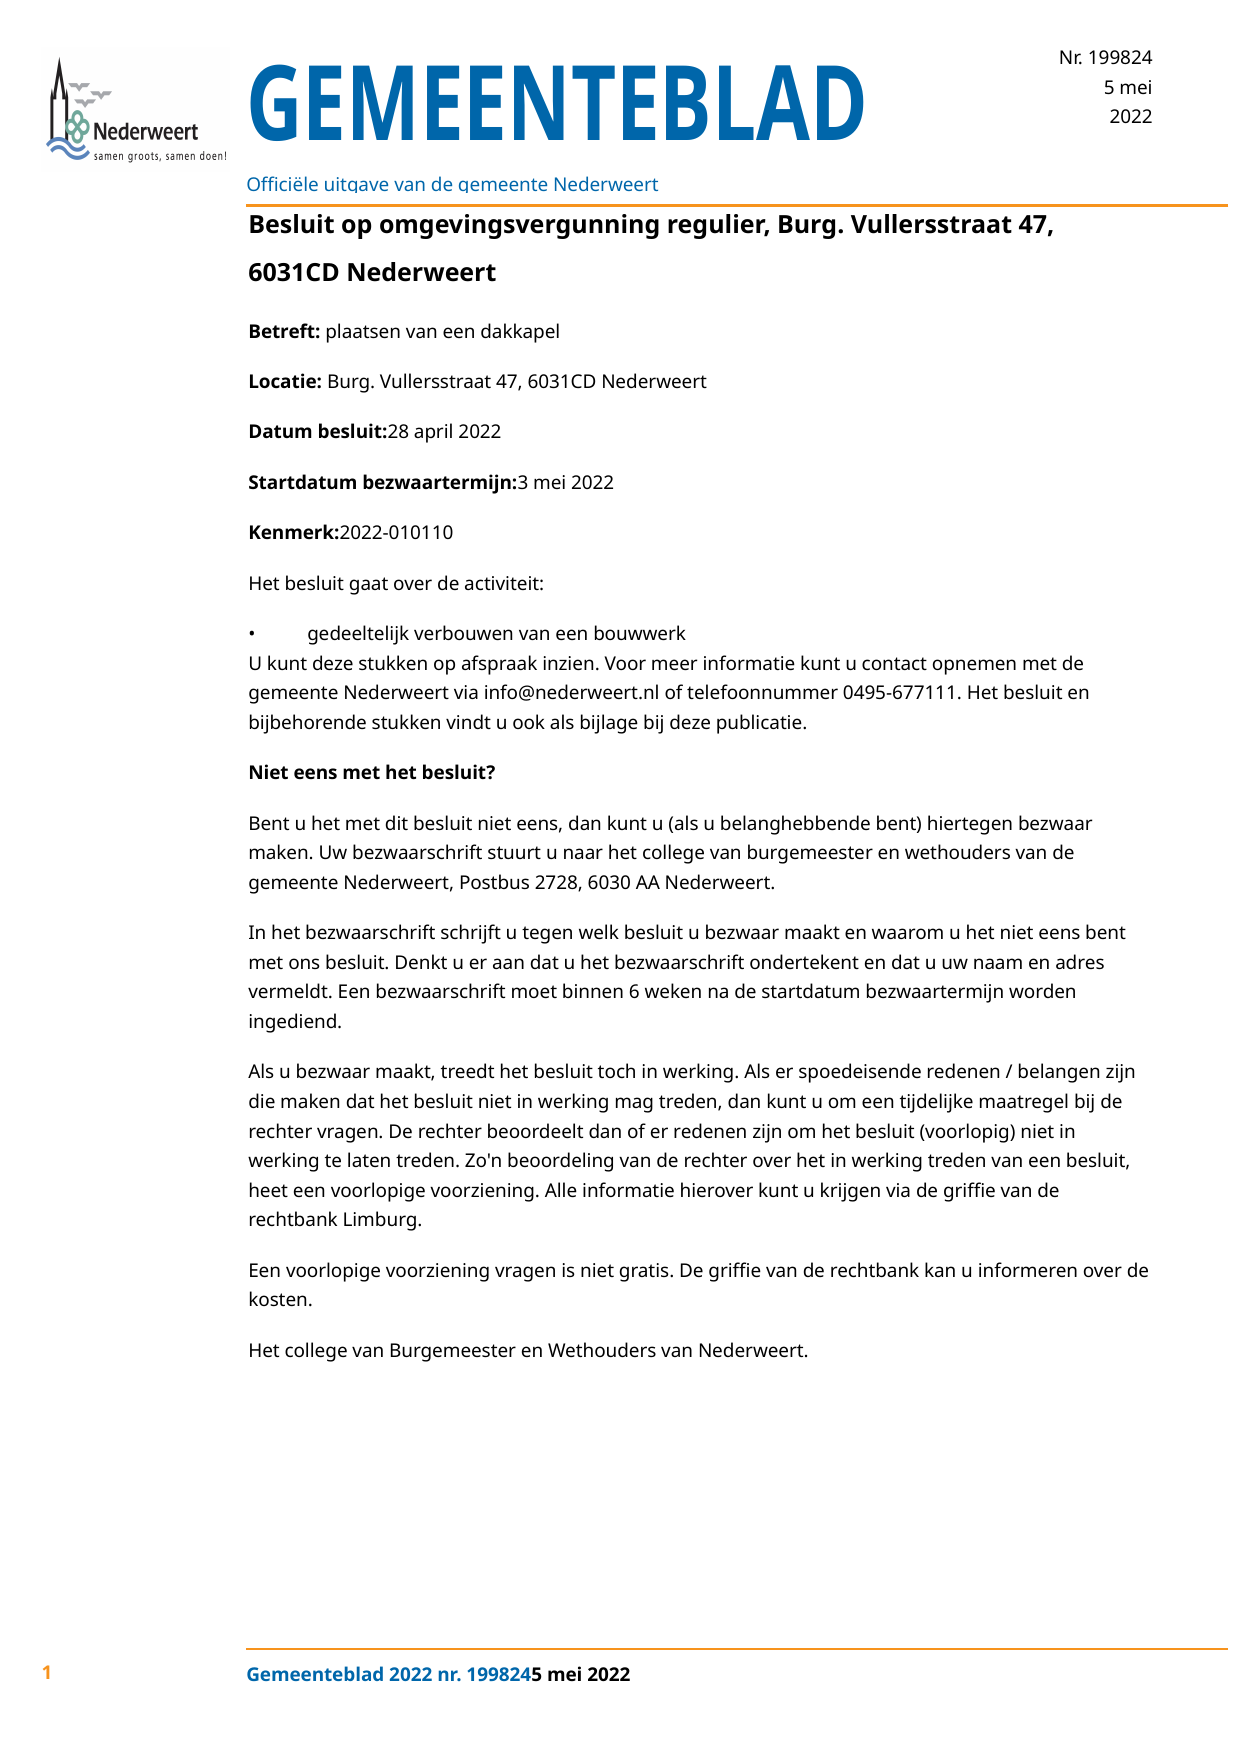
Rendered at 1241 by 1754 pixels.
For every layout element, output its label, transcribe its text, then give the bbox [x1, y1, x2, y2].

text Het besluit gaat over de activiteit: [248, 570, 1152, 596]
text Startdatum bezwaartermijn:3 mei 2022 [248, 469, 1152, 495]
text Locatie: Burg. Vullersstraat 47, 6031CD Nederweert [248, 368, 1152, 394]
text U kunt deze stukken op afspraak inzien. Voor meer informatie kunt u contact opnemen met de gemeente Nederweert via info@nederweert.nl of telefoonnummer 0495-677111. Het besluit en bijbehorende stukken vindt u ook als bijlage bij deze publicatie. [248, 650, 1152, 735]
picture [41, 47, 231, 172]
list gedeeltelijk verbouwen van een bouwwerk [248, 620, 1152, 646]
text Kenmerk:2022-010110 [248, 519, 1152, 545]
text Datum besluit:28 april 2022 [248, 419, 1152, 444]
text Als u bezwaar maakt, treedt het besluit toch in werking. Als er spoedeisende redenen / belangen zijn die maken dat het besluit niet in werking mag treden, dan kunt u om een tijdelijke maatregel bij de rechter vragen. De rechter beoordeelt dan of er redenen zijn om het besluit (voorlopig) niet in werking te laten treden. Zo'n beoordeling van de rechter over het in werking treden van een besluit, heet een voorlopige voorziening. Alle informatie hierover kunt u krijgen via de griffie van de rechtbank Limburg. [248, 1059, 1152, 1232]
text Het college van Burgemeester en Wethouders van Nederweert. [248, 1337, 1152, 1363]
text Besluit op omgevingsvergunning regulier, Burg. Vullersstraat 47, 6031CD Nederweert [248, 207, 1152, 288]
text Een voorlopige voorziening vragen is niet gratis. De griffie van de rechtbank kan u informeren over de kosten. [248, 1257, 1152, 1312]
text Bent u het met dit besluit niet eens, dan kunt u (als u belanghebbende bent) hiertegen bezwaar maken. Uw bezwaarschrift stuurt u naar het college van burgemeester en wethouders van de gemeente Nederweert, Postbus 2728, 6030 AA Nederweert. [248, 810, 1152, 895]
text Betreft: plaatsen van een dakkapel [248, 318, 1152, 344]
text Niet eens met het besluit? [248, 759, 1152, 785]
text In het bezwaarschrift schrijft u tegen welk besluit u bezwaar maakt en waarom u het niet eens bent met ons besluit. Denkt u er aan dat u het bezwaarschrift ondertekent en dat u uw naam en adres vermeldt. Een bezwaarschrift moet binnen 6 weken na de startdatum bezwaartermijn worden ingediend. [248, 919, 1152, 1034]
